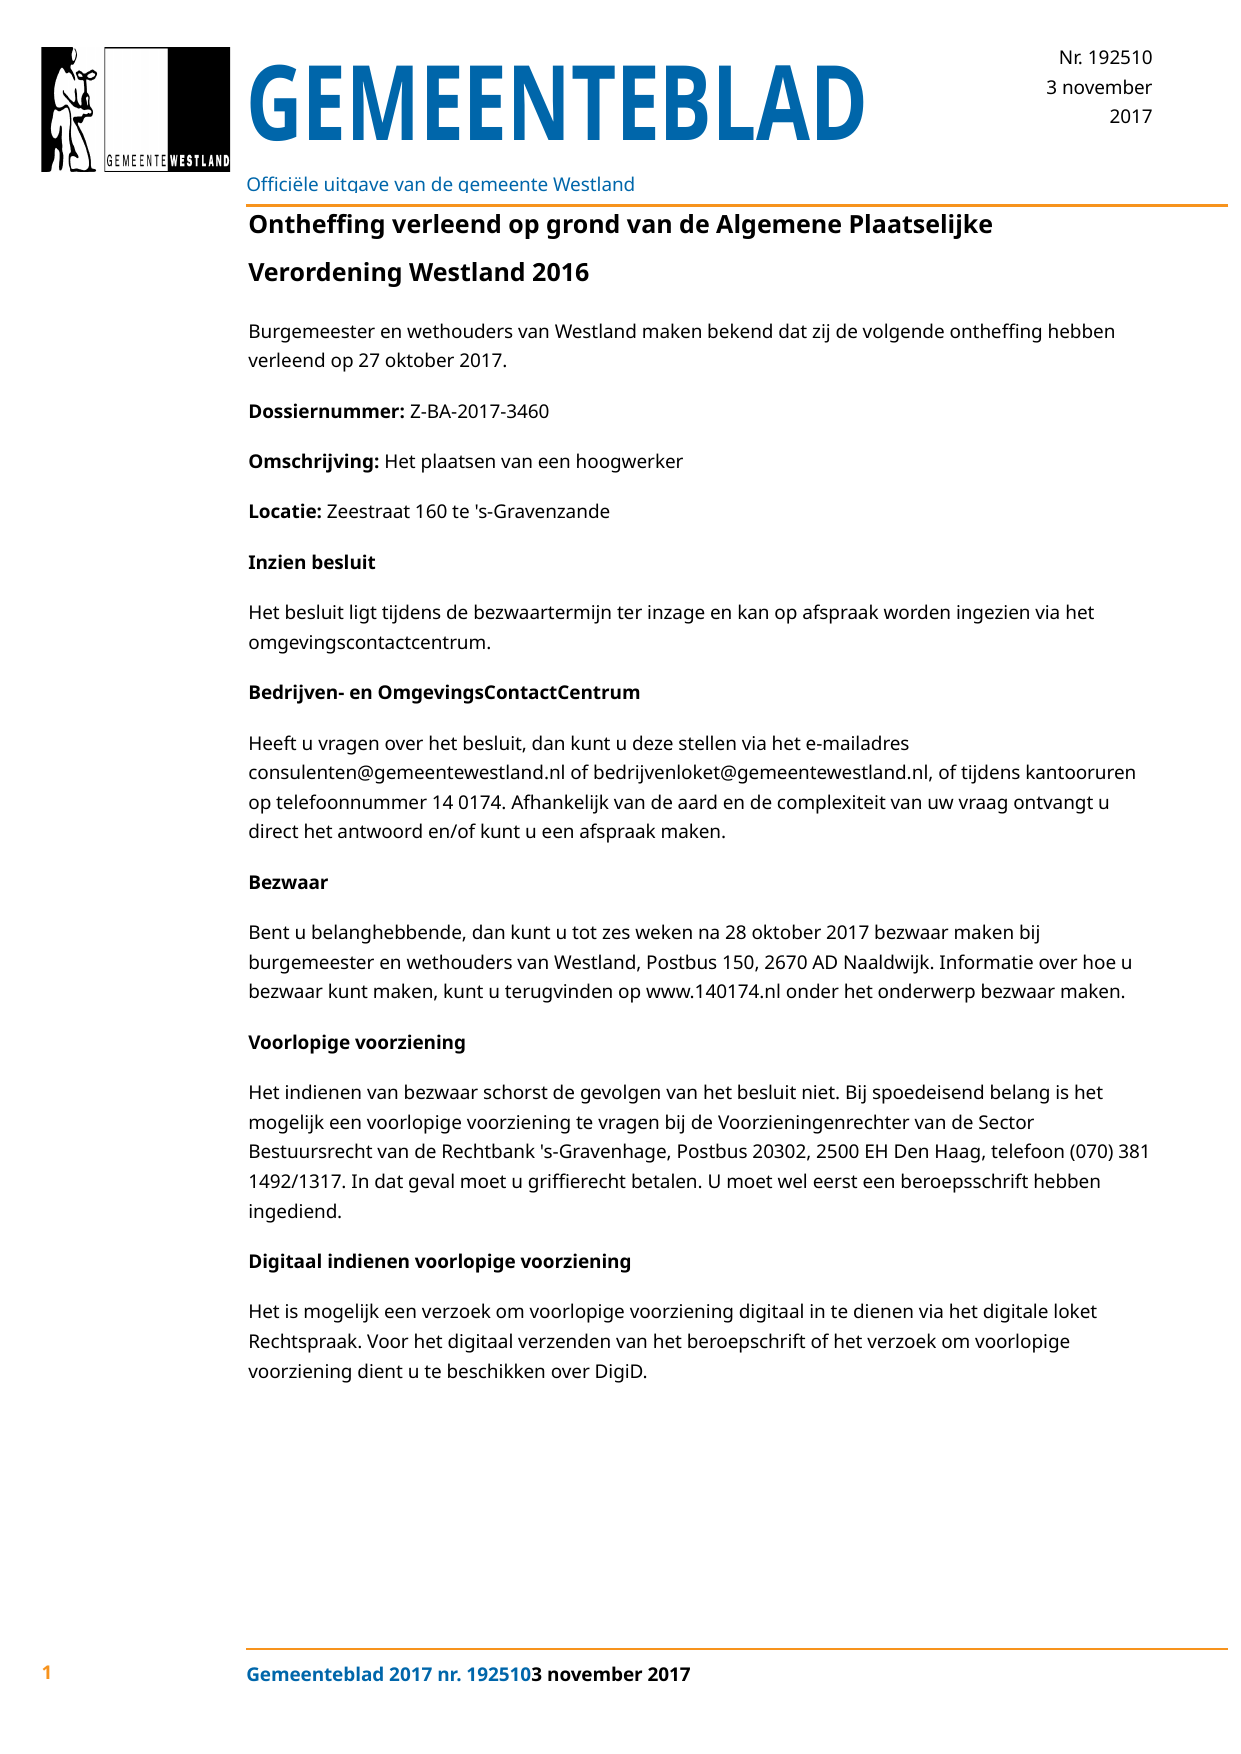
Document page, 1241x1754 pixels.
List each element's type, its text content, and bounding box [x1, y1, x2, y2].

text Burgemeester en wethouders van Westland maken bekend dat zij de volgende ontheffing hebben verleend op 27 oktober 2017. [248, 318, 1152, 373]
picture [41, 47, 231, 172]
text Locatie: Zeestraat 160 te 's-Gravenzande [248, 499, 1152, 524]
text Omschrijving: Het plaatsen van een hoogwerker [248, 448, 1152, 474]
text Inzien besluit [248, 549, 1152, 575]
text Ontheffing verleend op grond van de Algemene Plaatselijke Verordening Westland 2016 [248, 207, 1152, 288]
text Het besluit ligt tijdens de bezwaartermijn ter inzage en kan op afspraak worden ingezien via het omgevingscontactcentrum. [248, 599, 1152, 655]
text Het is mogelijk een verzoek om voorlopige voorziening digitaal in te dienen via het digitale loket Rechtspraak. Voor het digitaal verzenden van het beroepschrift of het verzoek om voorlopige voorziening dient u te beschikken over DigiD. [248, 1299, 1152, 1384]
text Heeft u vragen over het besluit, dan kunt u deze stellen via het e-mailadres consulenten@gemeentewestland.nl of bedrijvenloket@gemeentewestland.nl, of tijdens kantooruren op telefoonnummer 14 0174. Afhankelijk van de aard en de complexiteit van uw vraag ontvangt u direct het antwoord en/of kunt u een afspraak maken. [248, 730, 1152, 844]
text Bent u belanghebbende, dan kunt u tot zes weken na 28 oktober 2017 bezwaar maken bij burgemeester en wethouders van Westland, Postbus 150, 2670 AD Naaldwijk. Informatie over hoe u bezwaar kunt maken, kunt u terugvinden op www.140174.nl onder het onderwerp bezwaar maken. [248, 919, 1152, 1004]
text Voorlopige voorziening [248, 1029, 1152, 1055]
text Het indienen van bezwaar schorst de gevolgen van het besluit niet. Bij spoedeisend belang is het mogelijk een voorlopige voorziening te vragen bij de Voorzieningenrechter van de Sector Bestuursrecht van de Rechtbank 's-Gravenhage, Postbus 20302, 2500 EH Den Haag, telefoon (070) 381 1492/1317. In dat geval moet u griffierecht betalen. U moet wel eerst een beroepsschrift hebben ingediend. [248, 1079, 1152, 1224]
text Dossiernummer: Z-BA-2017-3460 [248, 398, 1152, 424]
text Bedrijven- en OmgevingsContactCentrum [248, 679, 1152, 705]
text Digitaal indienen voorlopige voorziening [248, 1248, 1152, 1274]
text Bezwaar [248, 869, 1152, 895]
